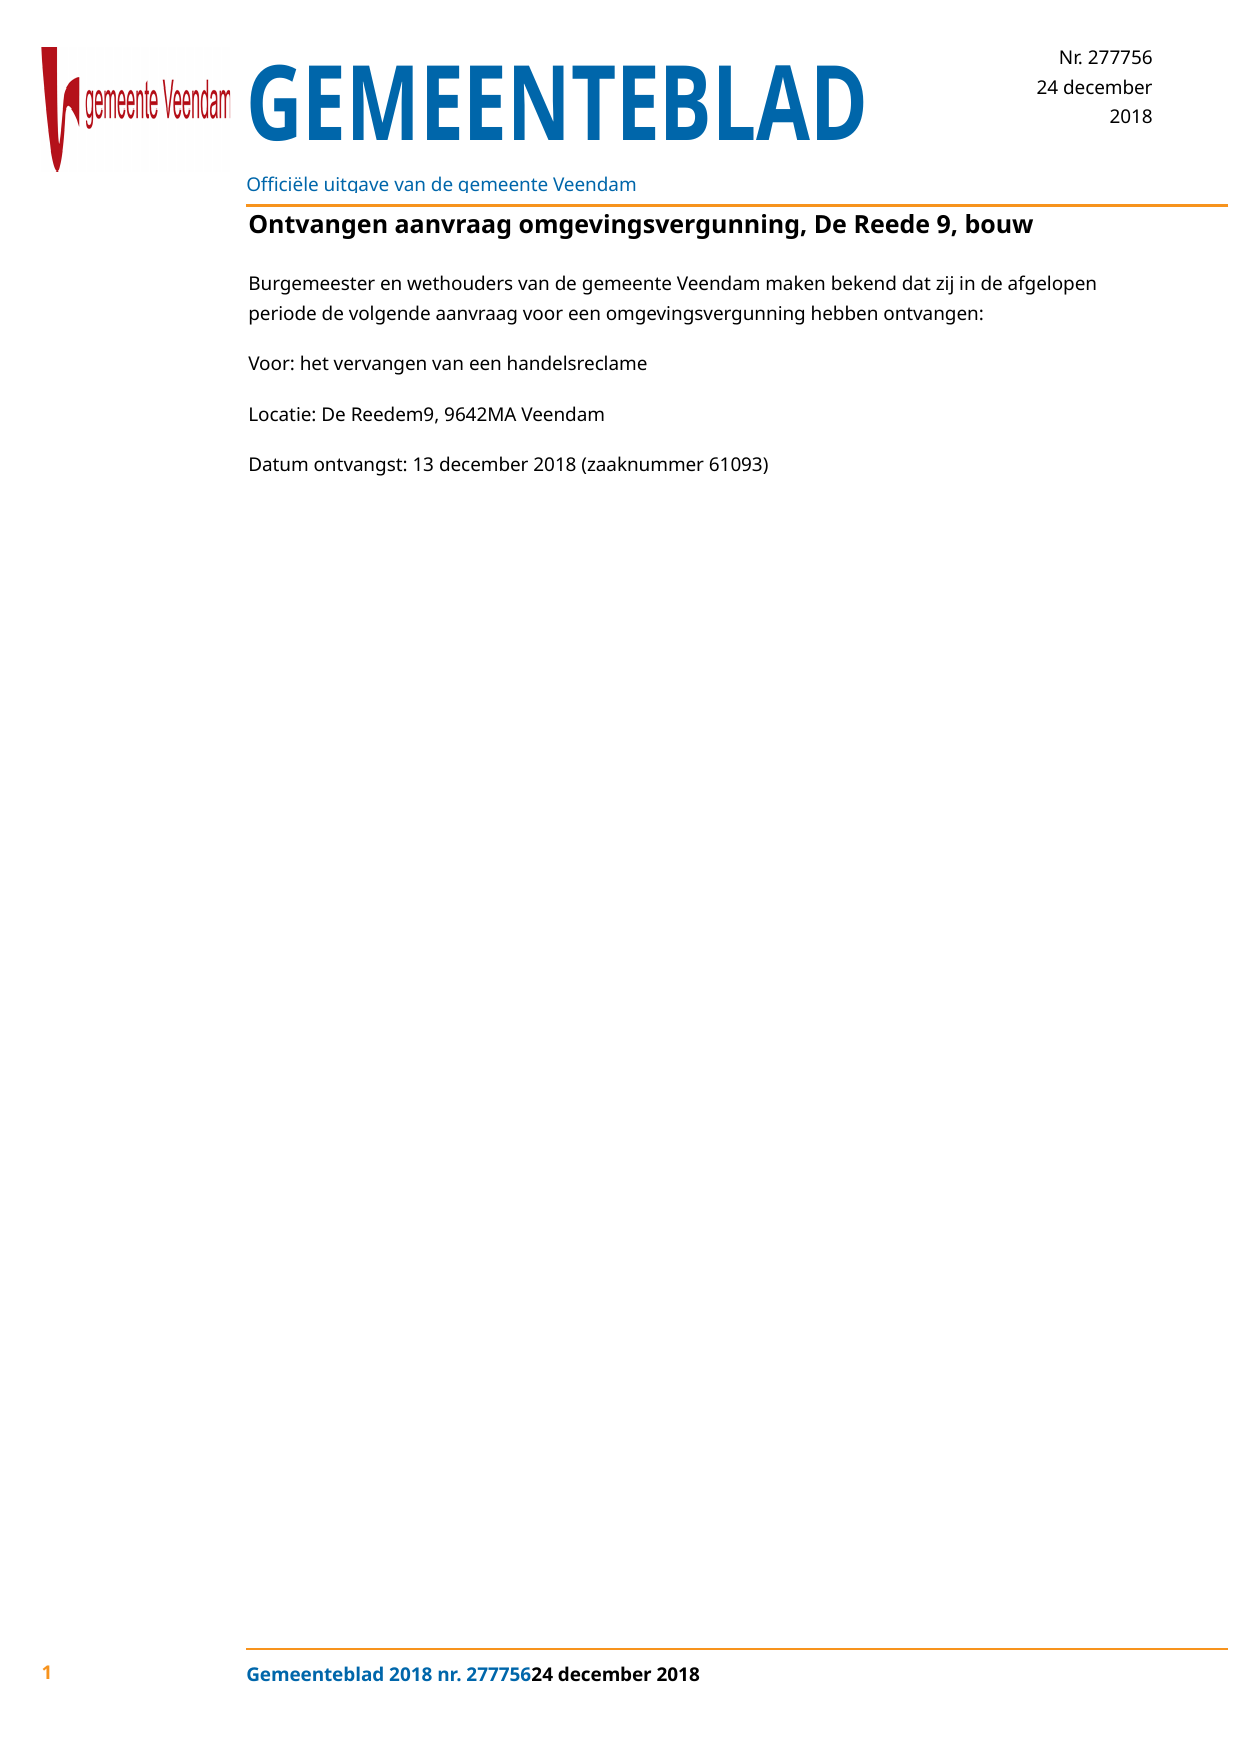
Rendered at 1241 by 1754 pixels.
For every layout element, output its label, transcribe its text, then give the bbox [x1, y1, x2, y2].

text Datum ontvangst: 13 december 2018 (zaaknummer 61093) [248, 451, 1152, 477]
text Burgemeester en wethouders van de gemeente Veendam maken bekend dat zij in de afgelopen periode de volgende aanvraag voor een omgevingsvergunning hebben ontvangen: [248, 270, 1152, 326]
text Voor: het vervangen van een handelsreclame [248, 350, 1152, 376]
text Locatie: De Reedem9, 9642MA Veendam [248, 401, 1152, 426]
text Ontvangen aanvraag omgevingsvergunning, De Reede 9, bouw [248, 207, 1152, 241]
picture [41, 47, 231, 172]
